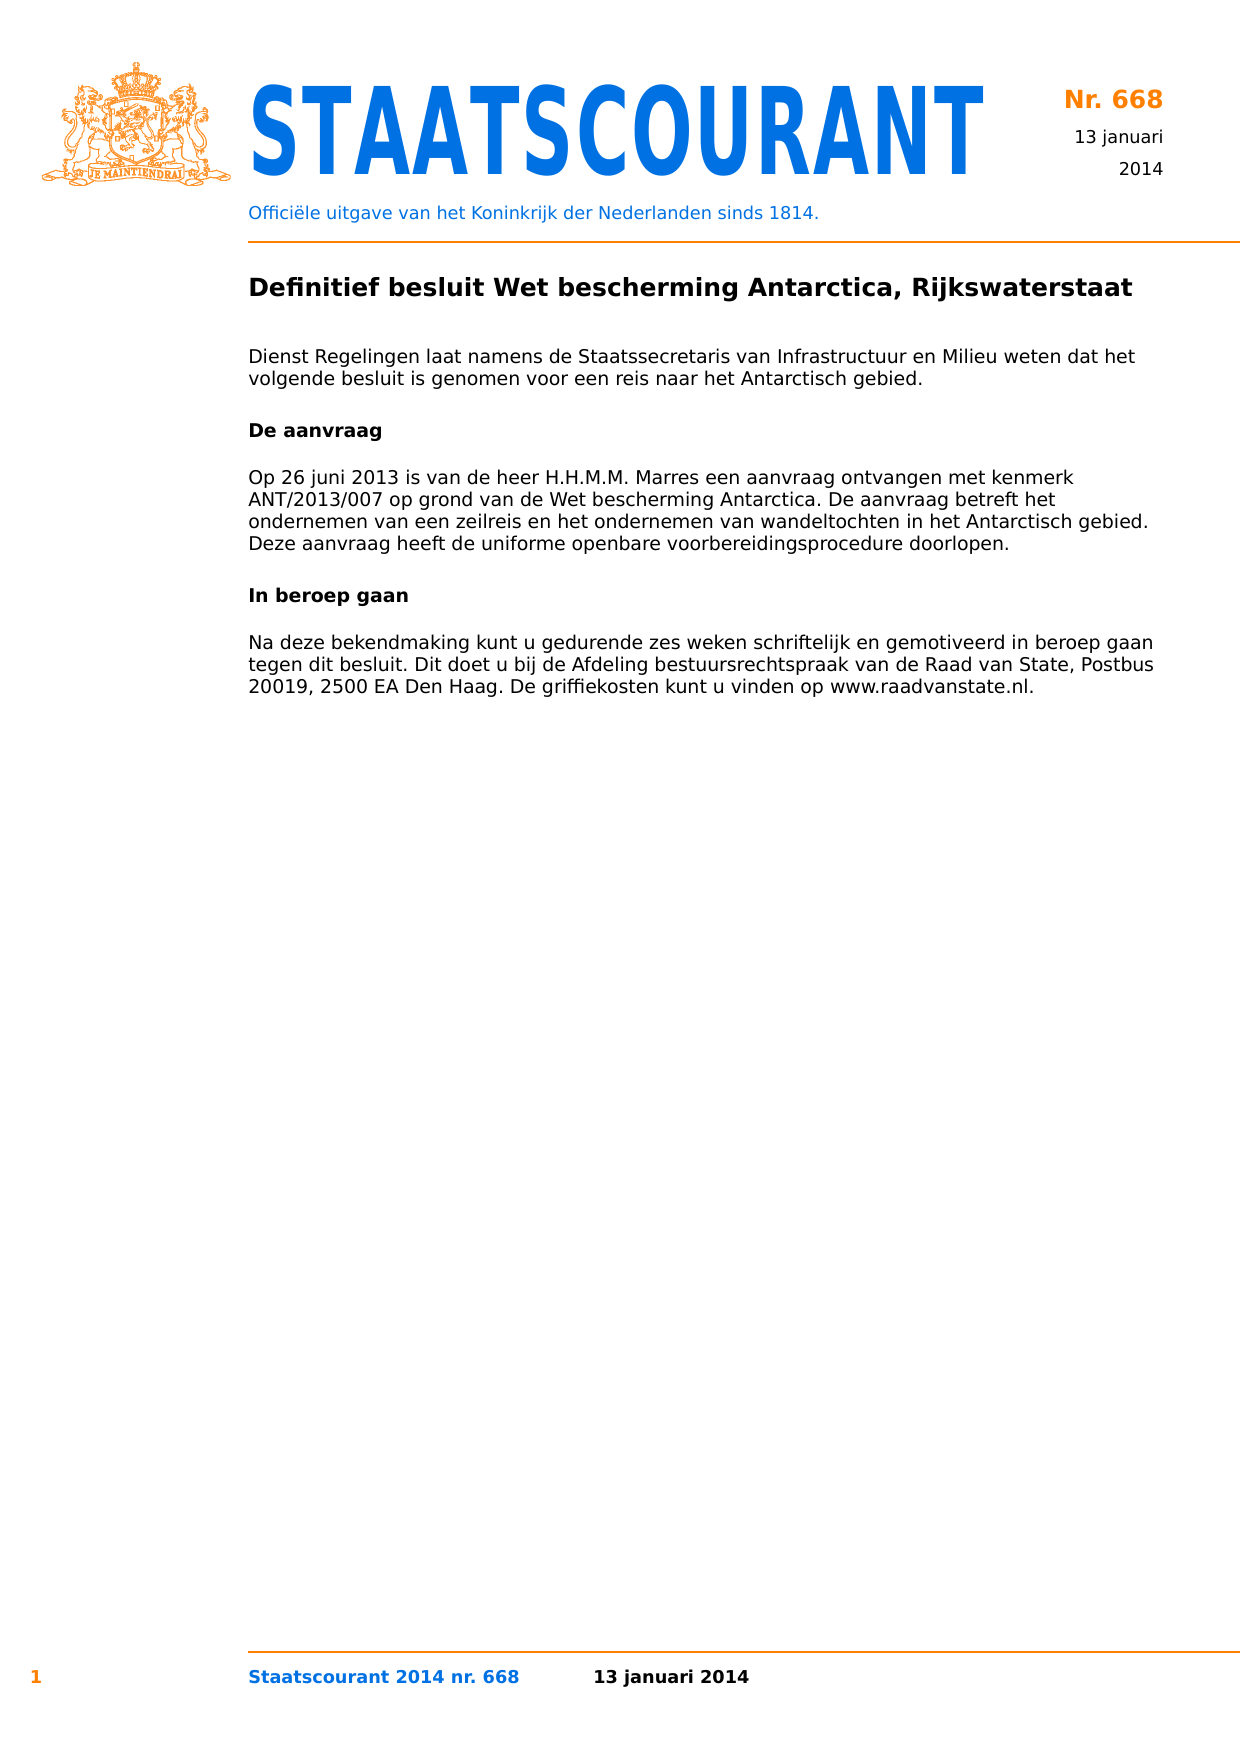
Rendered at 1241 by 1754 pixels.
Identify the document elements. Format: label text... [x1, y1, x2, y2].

text Na deze bekendmaking kunt u gedurende zes weken schriftelijk en gemotiveerd in beroep gaan tegen dit besluit. Dit doet u bij de Afdeling bestuursrechtspraak van de Raad van State, Postbus 20019, 2500 EA Den Haag. De griffiekosten kunt u vinden op www.raadvanstate.nl. [248, 632, 1163, 698]
table_header [25, 62, 248, 241]
table_cell Officiële uitgave van het Koninkrijk der Nederlanden sinds 1814. [248, 203, 1240, 241]
subtitle Definitief besluit Wet bescherming Antarctica, Rijkswaterstaat [248, 273, 1163, 302]
table_header Nr. 668 [998, 62, 1240, 121]
text Deze aanvraag heeft de uniforme openbare voorbereidingsprocedure doorlopen. [248, 533, 1163, 555]
subtitle In beroep gaan [248, 585, 1163, 607]
table_cell 2014 [998, 153, 1240, 203]
text Dienst Regelingen laat namens de Staatssecretaris van Infrastructuur en Milieu weten dat het volgende besluit is genomen voor een reis naar het Antarctisch gebied. [248, 346, 1163, 390]
table_header STAATSCOURANT [248, 62, 998, 203]
table_cell 13 januari [998, 121, 1240, 153]
subtitle De aanvraag [248, 420, 1163, 442]
text Op 26 juni 2013 is van de heer H.H.M.M. Marres een aanvraag ontvangen met kenmerk ANT/2013/007 op grond van de Wet bescherming Antarctica. De aanvraag betreft het ondernemen van een zeilreis en het ondernemen van wandeltochten in het Antarctisch gebied. [248, 467, 1163, 533]
picture [41, 62, 231, 186]
